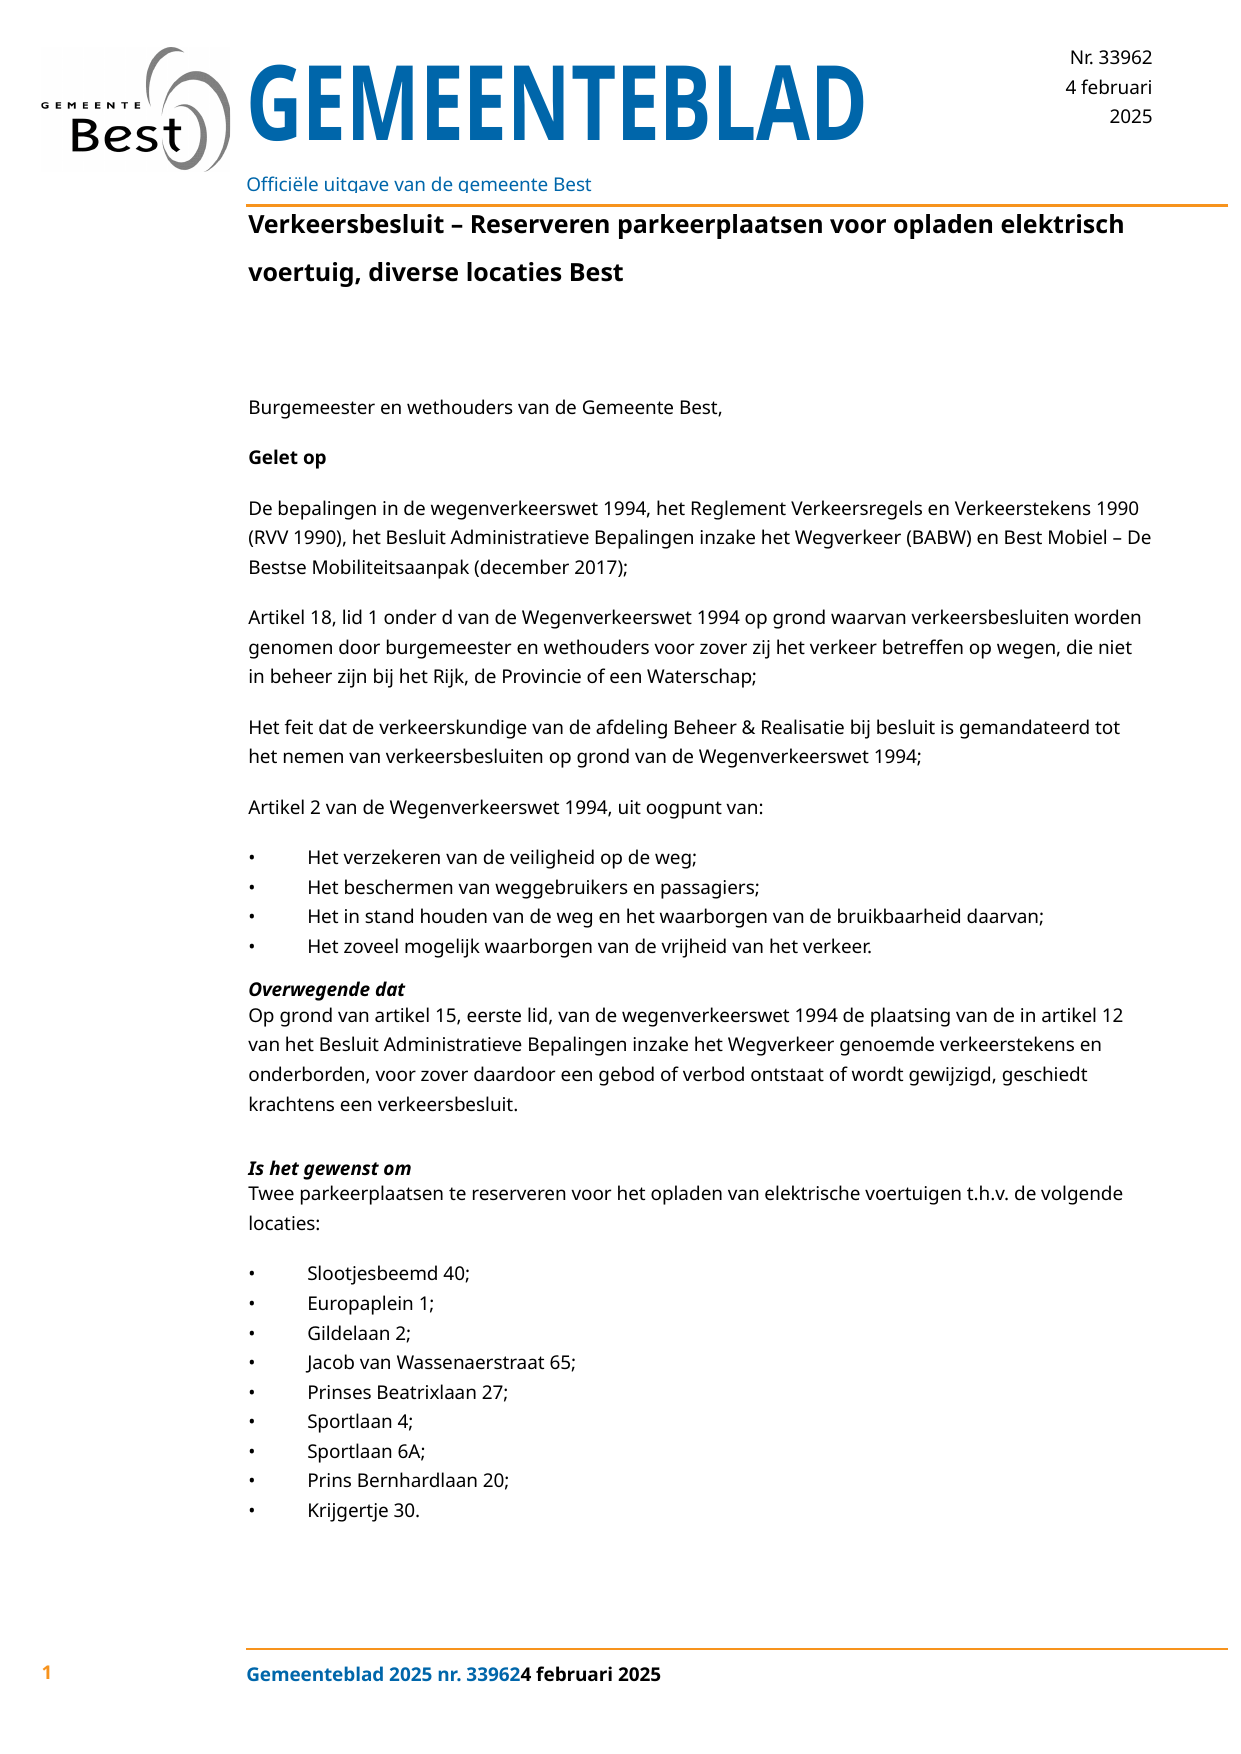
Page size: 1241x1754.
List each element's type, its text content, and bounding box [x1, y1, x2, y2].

text Twee parkeerplaatsen te reserveren voor het opladen van elektrische voertuigen t.h.v. de volgende locaties: [248, 1181, 1152, 1236]
picture [41, 47, 231, 172]
list Het verzekeren van de veiligheid op de weg; [248, 844, 1152, 870]
text Het feit dat de verkeerskundige van de afdeling Beheer & Realisatie bij besluit is gemandateerd tot het nemen van verkeersbesluiten op grond van de Wegenverkeerswet 1994; [248, 714, 1152, 769]
text Gelet op [248, 444, 1152, 470]
text De bepalingen in de wegenverkeerswet 1994, het Reglement Verkeersregels en Verkeerstekens 1990 (RVV 1990), het Besluit Administratieve Bepalingen inzake het Wegverkeer (BABW) en Best Mobiel – De Bestse Mobiliteitsaanpak (december 2017); [248, 495, 1152, 580]
text Artikel 18, lid 1 onder d van de Wegenverkeerswet 1994 op grond waarvan verkeersbesluiten worden genomen door burgemeester en wethouders voor zover zij het verkeer betreffen op wegen, die niet in beheer zijn bij het Rijk, de Provincie of een Waterschap; [248, 604, 1152, 689]
list Jacob van Wassenaerstraat 65; [248, 1349, 1152, 1375]
text Overwegende dat [248, 976, 1152, 1002]
list Prinses Beatrixlaan 27; [248, 1379, 1152, 1404]
list Gildelaan 2; [248, 1320, 1152, 1345]
text Verkeersbesluit – Reserveren parkeerplaatsen voor opladen elektrisch voertuig, diverse locaties Best [248, 207, 1152, 288]
list Prins Bernhardlaan 20; [248, 1468, 1152, 1493]
list Het beschermen van weggebruikers en passagiers; [248, 874, 1152, 900]
list Sportlaan 6A; [248, 1438, 1152, 1464]
list Het in stand houden van de weg en het waarborgen van de bruikbaarheid daarvan; [248, 904, 1152, 929]
list Slootjesbeemd 40; [248, 1261, 1152, 1286]
text Op grond van artikel 15, eerste lid, van de wegenverkeerswet 1994 de plaatsing van de in artikel 12 van het Besluit Administratieve Bepalingen inzake het Wegverkeer genoemde verkeerstekens en onderborden, voor zover daardoor een gebod of verbod ontstaat of wordt gewijzigd, geschiedt krachtens een verkeersbesluit. [248, 1002, 1152, 1117]
list Krijgertje 30. [248, 1497, 1152, 1523]
list Europaplein 1; [248, 1290, 1152, 1316]
list Het zoveel mogelijk waarborgen van de vrijheid van het verkeer. [248, 933, 1152, 959]
text Burgemeester en wethouders van de Gemeente Best, [248, 394, 1152, 420]
text Is het gewenst om [248, 1155, 1152, 1181]
list Sportlaan 4; [248, 1408, 1152, 1434]
text Artikel 2 van de Wegenverkeerswet 1994, uit oogpunt van: [248, 794, 1152, 820]
